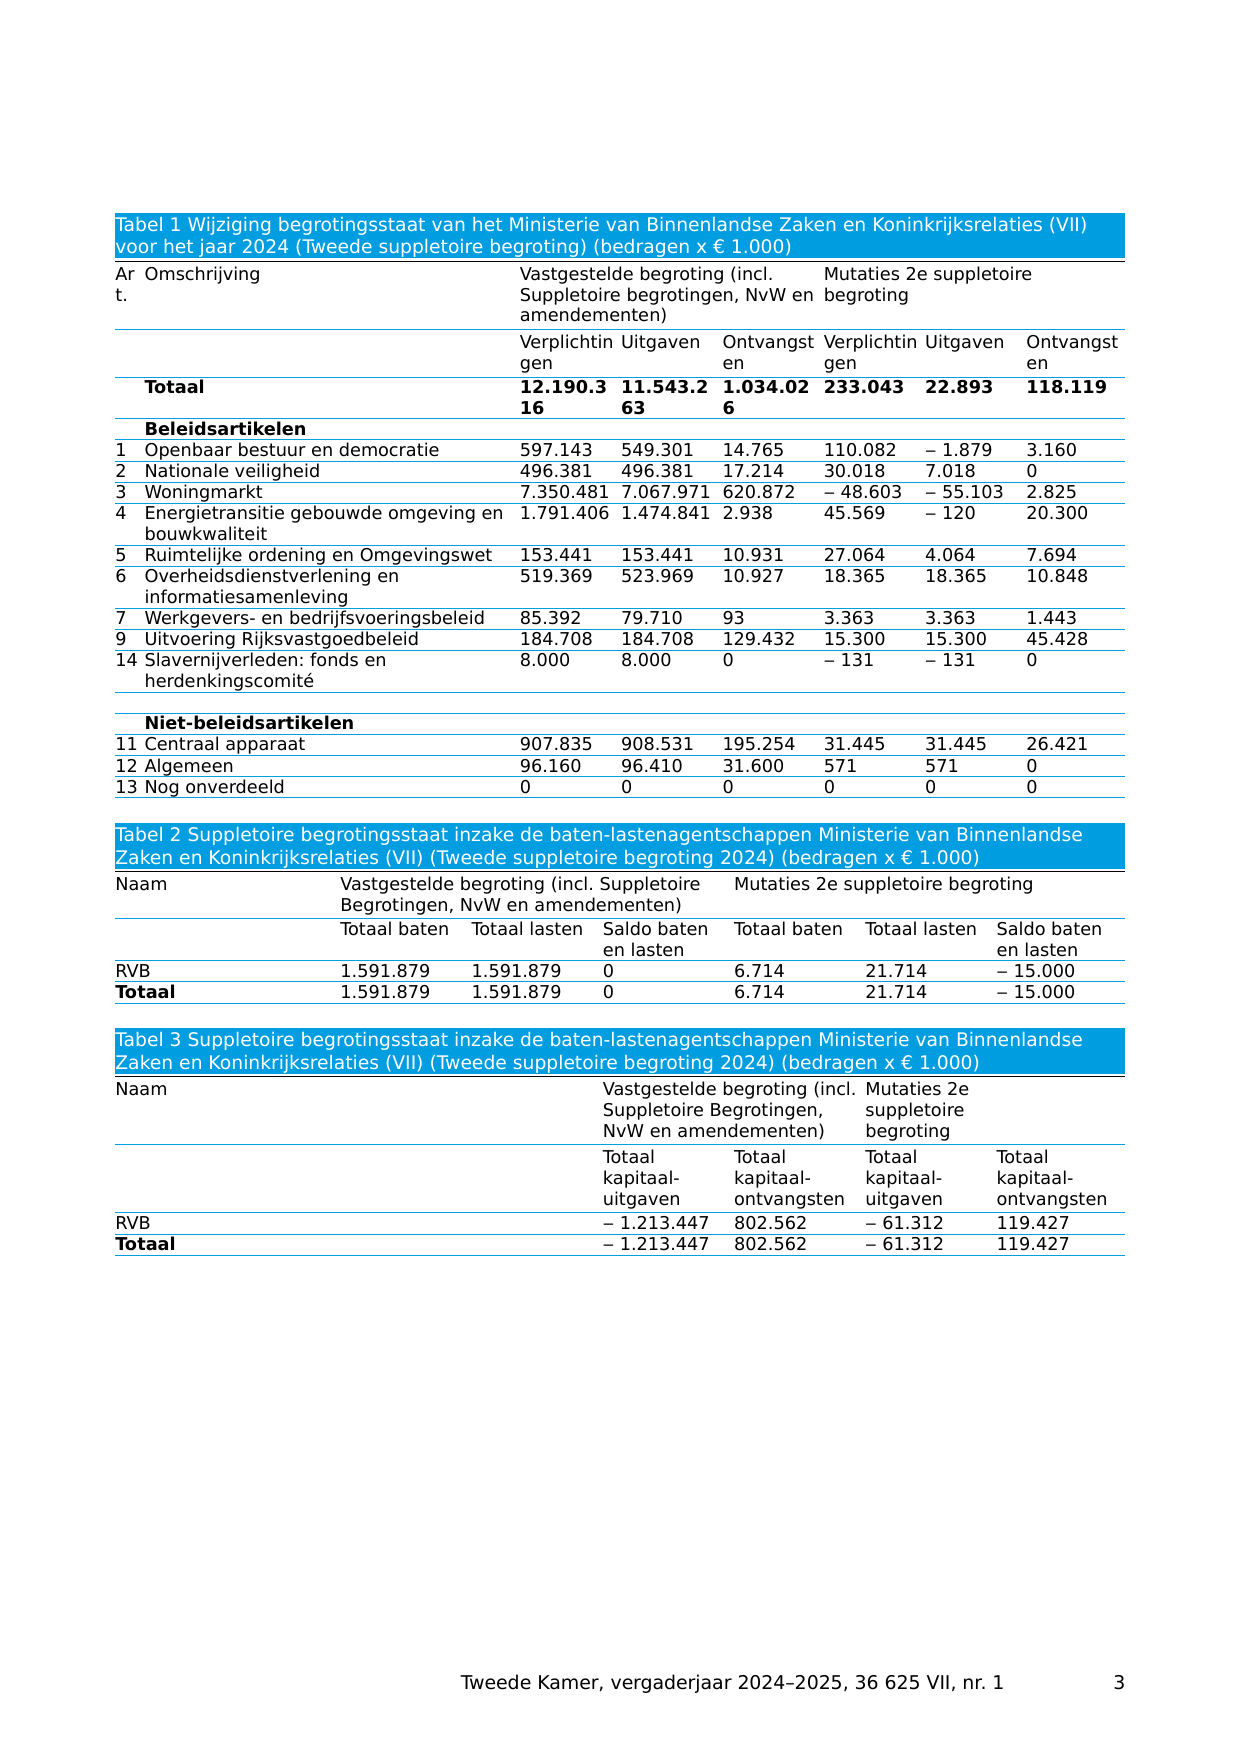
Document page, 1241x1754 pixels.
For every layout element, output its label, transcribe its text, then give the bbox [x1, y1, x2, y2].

table_cell Uitvoering Rijksvastgoedbeleid [141, 630, 517, 650]
table_cell 31.445 [922, 735, 1023, 755]
table_cell 184.708 [517, 630, 618, 650]
table_cell 620.872 [719, 483, 821, 503]
table_cell 6.714 [731, 982, 862, 1002]
table_cell [115, 419, 141, 439]
table_cell RVB [115, 1213, 600, 1233]
table_cell [922, 419, 1023, 439]
table_cell ‒ 1.213.447 [600, 1213, 731, 1233]
table_cell 45.569 [821, 504, 922, 544]
table_cell ‒ 15.000 [994, 982, 1125, 1002]
table_cell Totaal kapitaal-ontvangsten [731, 1145, 862, 1212]
table_cell 93 [719, 609, 821, 629]
table_cell 1 [115, 440, 141, 461]
table_cell Woningmarkt [141, 483, 517, 503]
table_cell 5 [115, 546, 141, 566]
table_cell Totaal baten [731, 919, 862, 960]
table_cell 0 [922, 777, 1023, 797]
table_cell [115, 378, 141, 418]
table_cell Energietransitie gebouwde omgeving en bouwkwaliteit [141, 504, 517, 544]
table_cell Ruimtelijke ordening en Omgevingswet [141, 546, 517, 566]
table_cell 0 [600, 982, 731, 1002]
table_cell [922, 693, 1023, 713]
table_cell 20.300 [1023, 504, 1125, 544]
table_cell 496.381 [618, 462, 719, 482]
table_cell [517, 693, 618, 713]
table_cell Centraal apparaat [141, 735, 517, 755]
table_cell [115, 919, 337, 960]
table_cell [115, 330, 141, 376]
table_cell 0 [719, 651, 821, 692]
table_cell 1.443 [1023, 609, 1125, 629]
table_cell 802.562 [731, 1235, 862, 1254]
table_cell 1.591.879 [337, 961, 468, 981]
table_cell [517, 714, 618, 734]
table_cell Naam [115, 1077, 600, 1144]
table_cell 3.160 [1023, 440, 1125, 461]
table_cell 118.119 [1023, 378, 1125, 418]
table_cell [115, 714, 141, 734]
table_cell Saldo baten en lasten [994, 919, 1125, 960]
table_cell 908.531 [618, 735, 719, 755]
table_cell 0 [1023, 651, 1125, 692]
table_cell ‒ 131 [922, 651, 1023, 692]
table_cell [1023, 693, 1125, 713]
table_cell 0 [517, 777, 618, 797]
table_cell 21.714 [862, 982, 993, 1002]
table_cell Totaal [115, 982, 337, 1002]
table_cell Niet-beleidsartikelen [141, 714, 517, 734]
table_cell 2.938 [719, 504, 821, 544]
table_cell [115, 1145, 600, 1212]
table_cell Vastgestelde begroting (incl. Suppletoire begrotingen, NvW en amendementen) [517, 262, 821, 329]
table_cell 18.365 [922, 567, 1023, 607]
table_cell Totaal [115, 1235, 600, 1254]
table_cell 7.694 [1023, 546, 1125, 566]
table_cell 6.714 [731, 961, 862, 981]
table_cell 597.143 [517, 440, 618, 461]
table_cell ‒ 55.103 [922, 483, 1023, 503]
table_cell [719, 714, 821, 734]
table_cell [1023, 419, 1125, 439]
table_cell Verplichtingen [821, 330, 922, 376]
table_cell Totaal kapitaal-ontvangsten [994, 1145, 1125, 1212]
table_cell Slavernijverleden: fonds en herdenkingscomité [141, 651, 517, 692]
table_cell Art. [115, 262, 141, 329]
table_cell 119.427 [994, 1235, 1125, 1254]
table_cell Uitgaven [922, 330, 1023, 376]
table_cell 10.848 [1023, 567, 1125, 607]
table_cell 7.067.971 [618, 483, 719, 503]
table_cell 153.441 [618, 546, 719, 566]
table_cell 802.562 [731, 1213, 862, 1233]
table_cell 96.160 [517, 756, 618, 776]
table_cell 4 [115, 504, 141, 544]
table_cell 22.893 [922, 378, 1023, 418]
table_cell 571 [922, 756, 1023, 776]
table_cell 2 [115, 462, 141, 482]
table_cell 3.363 [922, 609, 1023, 629]
table_cell 10.927 [719, 567, 821, 607]
table_cell 1.591.879 [337, 982, 468, 1002]
table_cell 8.000 [618, 651, 719, 692]
table_cell [618, 693, 719, 713]
table_cell 233.043 [821, 378, 922, 418]
table_cell 8.000 [517, 651, 618, 692]
table_cell [994, 1077, 1125, 1144]
table_cell Algemeen [141, 756, 517, 776]
table_cell Overheidsdienstverlening en informatiesamenleving [141, 567, 517, 607]
table_cell Mutaties 2e suppletoire begroting [731, 872, 1125, 918]
table_cell 79.710 [618, 609, 719, 629]
table_cell 96.410 [618, 756, 719, 776]
table_cell Totaal kapitaal-uitgaven [862, 1145, 993, 1212]
table_cell 0 [821, 777, 922, 797]
table_cell Omschrijving [141, 262, 517, 329]
table_cell 549.301 [618, 440, 719, 461]
table_cell Totaal lasten [469, 919, 600, 960]
table_cell 45.428 [1023, 630, 1125, 650]
table_cell 14.765 [719, 440, 821, 461]
table_cell Vastgestelde begroting (incl. Suppletoire Begrotingen, NvW en amendementen) [600, 1077, 862, 1144]
table_cell [821, 714, 922, 734]
table_cell ‒ 48.603 [821, 483, 922, 503]
table_cell Totaal baten [337, 919, 468, 960]
table_cell Totaal kapitaal-uitgaven [600, 1145, 731, 1212]
table_cell 119.427 [994, 1213, 1125, 1233]
table_cell [719, 419, 821, 439]
table_cell 1.591.879 [469, 982, 600, 1002]
table_cell 12 [115, 756, 141, 776]
table_cell Ontvangsten [1023, 330, 1125, 376]
table_cell 0 [719, 777, 821, 797]
table_cell 184.708 [618, 630, 719, 650]
table_cell [517, 419, 618, 439]
table_cell [821, 693, 922, 713]
table_cell 0 [1023, 777, 1125, 797]
table_cell Nog onverdeeld [141, 777, 517, 797]
table_cell 1.591.879 [469, 961, 600, 981]
table_cell Openbaar bestuur en democratie [141, 440, 517, 461]
table_cell 1.474.841 [618, 504, 719, 544]
table_cell 571 [821, 756, 922, 776]
table_cell 15.300 [922, 630, 1023, 650]
table_cell 1.034.026 [719, 378, 821, 418]
table_cell 30.018 [821, 462, 922, 482]
table_cell Mutaties 2e suppletoire begroting [821, 262, 1125, 329]
table_cell Verplichtingen [517, 330, 618, 376]
table_cell 3 [115, 483, 141, 503]
table_cell 519.369 [517, 567, 618, 607]
table_cell 4.064 [922, 546, 1023, 566]
table_cell [618, 714, 719, 734]
table_cell [719, 693, 821, 713]
table_cell ‒ 120 [922, 504, 1023, 544]
table_cell Beleidsartikelen [141, 419, 517, 439]
table_cell Nationale veiligheid [141, 462, 517, 482]
table_cell Totaal [141, 378, 517, 418]
table_cell 0 [618, 777, 719, 797]
table_cell 6 [115, 567, 141, 607]
table_cell 11 [115, 735, 141, 755]
table_cell [141, 693, 517, 713]
table_cell RVB [115, 961, 337, 981]
table_cell 31.600 [719, 756, 821, 776]
table_cell 31.445 [821, 735, 922, 755]
table_cell 26.421 [1023, 735, 1125, 755]
table_cell ‒ 1.879 [922, 440, 1023, 461]
table_cell ‒ 61.312 [862, 1213, 993, 1233]
table_cell 195.254 [719, 735, 821, 755]
table_cell ‒ 131 [821, 651, 922, 692]
table_cell 110.082 [821, 440, 922, 461]
table_cell ‒ 15.000 [994, 961, 1125, 981]
table_cell 1.791.406 [517, 504, 618, 544]
table_cell 13 [115, 777, 141, 797]
table_cell Werkgevers- en bedrijfsvoeringsbeleid [141, 609, 517, 629]
table_cell [1023, 714, 1125, 734]
table_cell Saldo baten en lasten [600, 919, 731, 960]
table_cell 0 [1023, 756, 1125, 776]
table_cell 17.214 [719, 462, 821, 482]
table_cell Vastgestelde begroting (incl. Suppletoire Begrotingen, NvW en amendementen) [337, 872, 731, 918]
table_cell 14 [115, 651, 141, 692]
table_cell 18.365 [821, 567, 922, 607]
table_cell [141, 330, 517, 376]
table_cell Mutaties 2e suppletoire begroting [862, 1077, 993, 1144]
table_cell Totaal lasten [862, 919, 993, 960]
table_cell 10.931 [719, 546, 821, 566]
table_cell 15.300 [821, 630, 922, 650]
table_cell 2.825 [1023, 483, 1125, 503]
table_cell [115, 693, 141, 713]
table_cell 7.350.481 [517, 483, 618, 503]
table_cell 907.835 [517, 735, 618, 755]
table_cell 7.018 [922, 462, 1023, 482]
table_cell 85.392 [517, 609, 618, 629]
table_cell Uitgaven [618, 330, 719, 376]
table_cell 21.714 [862, 961, 993, 981]
table_cell ‒ 61.312 [862, 1235, 993, 1254]
table_cell Ontvangsten [719, 330, 821, 376]
table_cell ‒ 1.213.447 [600, 1235, 731, 1254]
table_cell 9 [115, 630, 141, 650]
table_cell Naam [115, 872, 337, 918]
table_cell [618, 419, 719, 439]
table_cell 0 [600, 961, 731, 981]
table_cell [821, 419, 922, 439]
table_cell [922, 714, 1023, 734]
table_cell 3.363 [821, 609, 922, 629]
table_cell 496.381 [517, 462, 618, 482]
table_cell 523.969 [618, 567, 719, 607]
table_cell 11.543.263 [618, 378, 719, 418]
table_cell 27.064 [821, 546, 922, 566]
table_cell 153.441 [517, 546, 618, 566]
table_cell 12.190.316 [517, 378, 618, 418]
table_cell 7 [115, 609, 141, 629]
table_cell 0 [1023, 462, 1125, 482]
table_cell 129.432 [719, 630, 821, 650]
